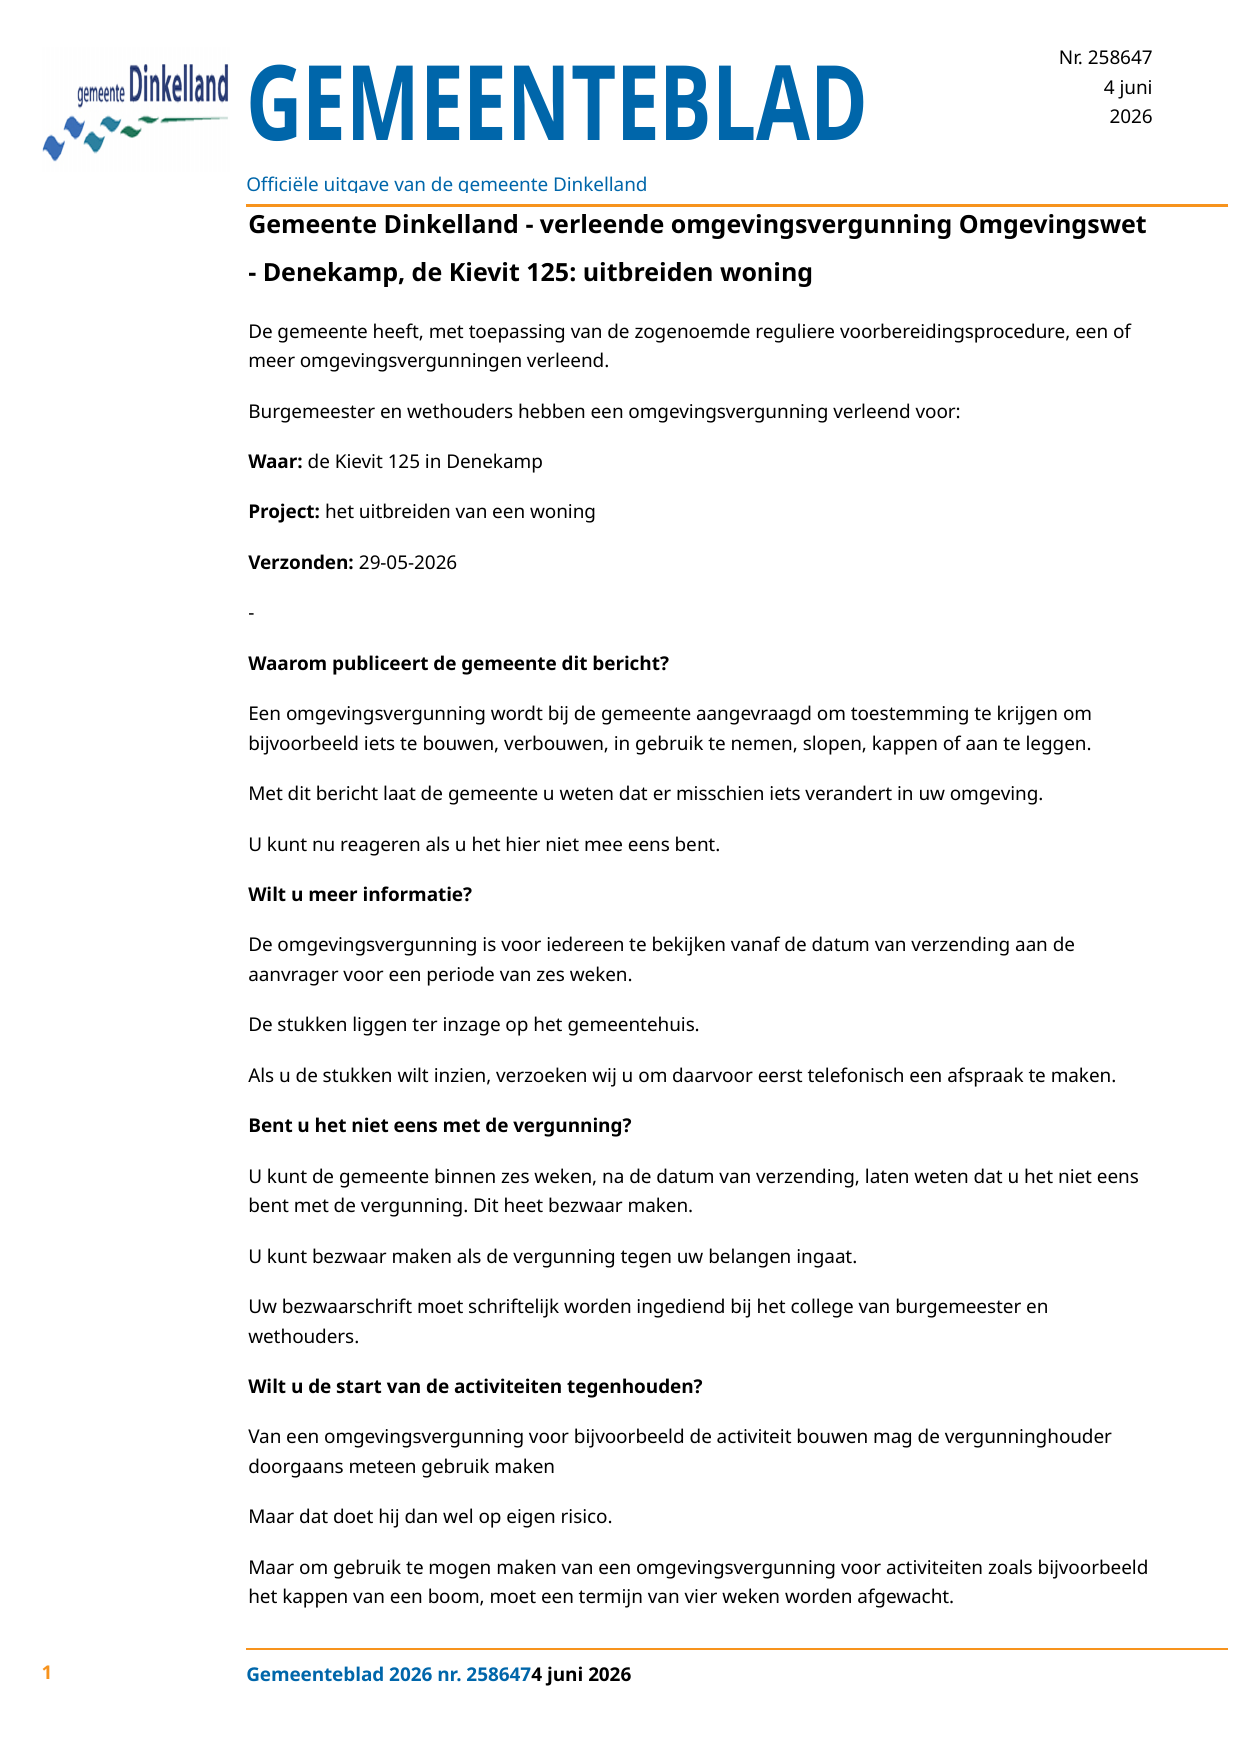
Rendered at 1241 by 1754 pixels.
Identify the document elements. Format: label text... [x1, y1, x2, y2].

text Een omgevingsvergunning wordt bij de gemeente aangevraagd om toestemming te krijgen om bijvoorbeeld iets te bouwen, verbouwen, in gebruik te nemen, slopen, kappen of aan te leggen. [248, 700, 1152, 756]
picture [41, 47, 231, 172]
text Bent u het niet eens met de vergunning? [248, 1112, 1152, 1138]
text Maar om gebruik te mogen maken van een omgevingsvergunning voor activiteiten zoals bijvoorbeeld het kappen van een boom, moet een termijn van vier weken worden afgewacht. [248, 1554, 1152, 1609]
text U kunt de gemeente binnen zes weken, na de datum van verzending, laten weten dat u het niet eens bent met de vergunning. Dit heet bezwaar maken. [248, 1163, 1152, 1218]
text U kunt bezwaar maken als de vergunning tegen uw belangen ingaat. [248, 1243, 1152, 1269]
text Project: het uitbreiden van een woning [248, 499, 1152, 524]
text - [248, 599, 1152, 625]
text Als u de stukken wilt inzien, verzoeken wij u om daarvoor eerst telefonisch een afspraak te maken. [248, 1062, 1152, 1088]
text Waar: de Kievit 125 in Denekamp [248, 448, 1152, 474]
text Maar dat doet hij dan wel op eigen risico. [248, 1504, 1152, 1529]
text Wilt u meer informatie? [248, 881, 1152, 907]
text Verzonden: 29-05-2026 [248, 549, 1152, 575]
text De stukken liggen ter inzage op het gemeentehuis. [248, 1012, 1152, 1037]
text De gemeente heeft, met toepassing van de zogenoemde reguliere voorbereidingsprocedure, een of meer omgevingsvergunningen verleend. [248, 318, 1152, 373]
text U kunt nu reageren als u het hier niet mee eens bent. [248, 831, 1152, 857]
text Wilt u de start van de activiteiten tegenhouden? [248, 1373, 1152, 1399]
text Uw bezwaarschrift moet schriftelijk worden ingediend bij het college van burgemeester en wethouders. [248, 1293, 1152, 1349]
text Van een omgevingsvergunning voor bijvoorbeeld de activiteit bouwen mag de vergunninghouder doorgaans meteen gebruik maken [248, 1424, 1152, 1479]
text Waarom publiceert de gemeente dit bericht? [248, 650, 1152, 676]
text Gemeente Dinkelland - verleende omgevingsvergunning Omgevingswet - Denekamp, de Kievit 125: uitbreiden woning [248, 207, 1152, 288]
text De omgevingsvergunning is voor iedereen te bekijken vanaf de datum van verzending aan de aanvrager voor een periode van zes weken. [248, 932, 1152, 987]
text Met dit bericht laat de gemeente u weten dat er misschien iets verandert in uw omgeving. [248, 780, 1152, 806]
text Burgemeester en wethouders hebben een omgevingsvergunning verleend voor: [248, 398, 1152, 424]
